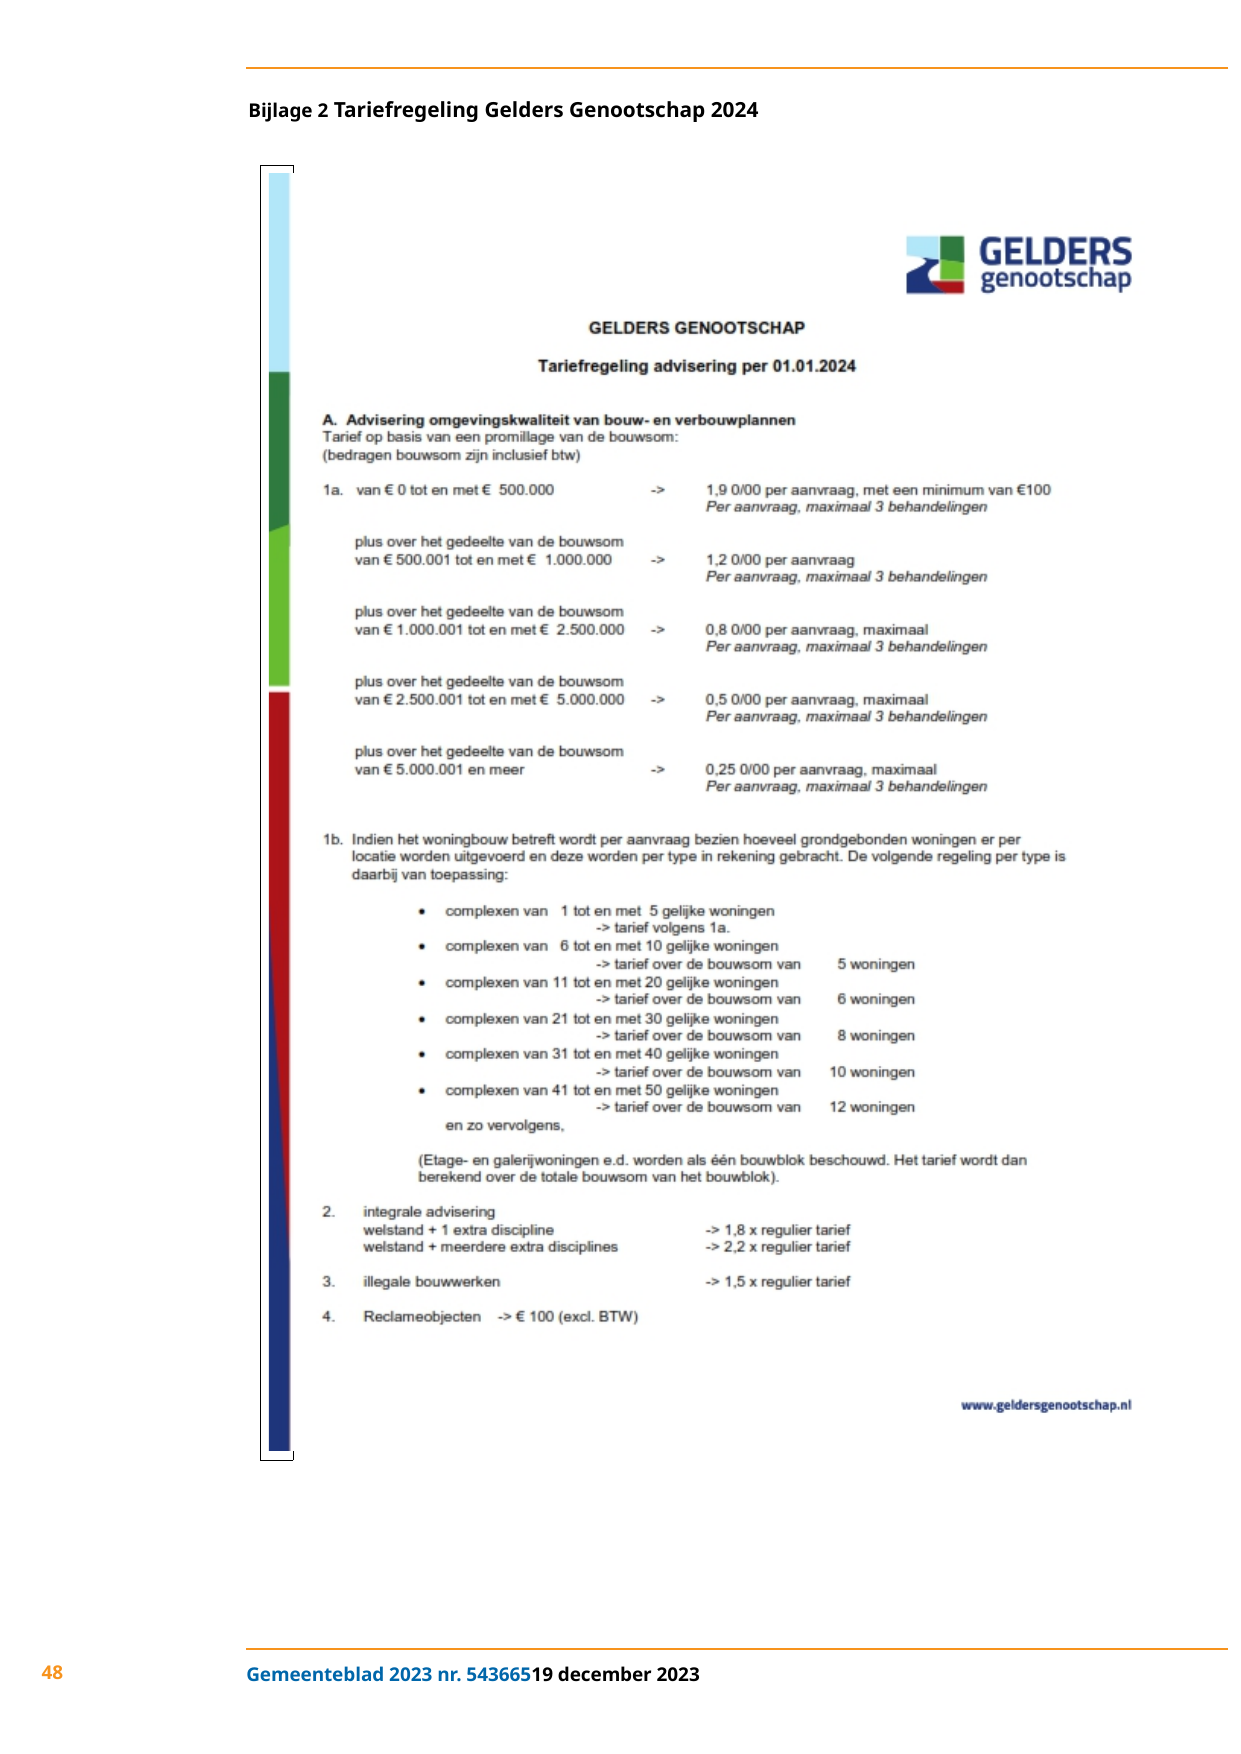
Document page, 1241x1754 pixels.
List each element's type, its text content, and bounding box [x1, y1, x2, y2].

picture [41, 47, 231, 172]
text Bijlage 2 Tariefregeling Gelders Genootschap 2024 [248, 95, 1152, 123]
picture [268, 173, 1173, 1451]
